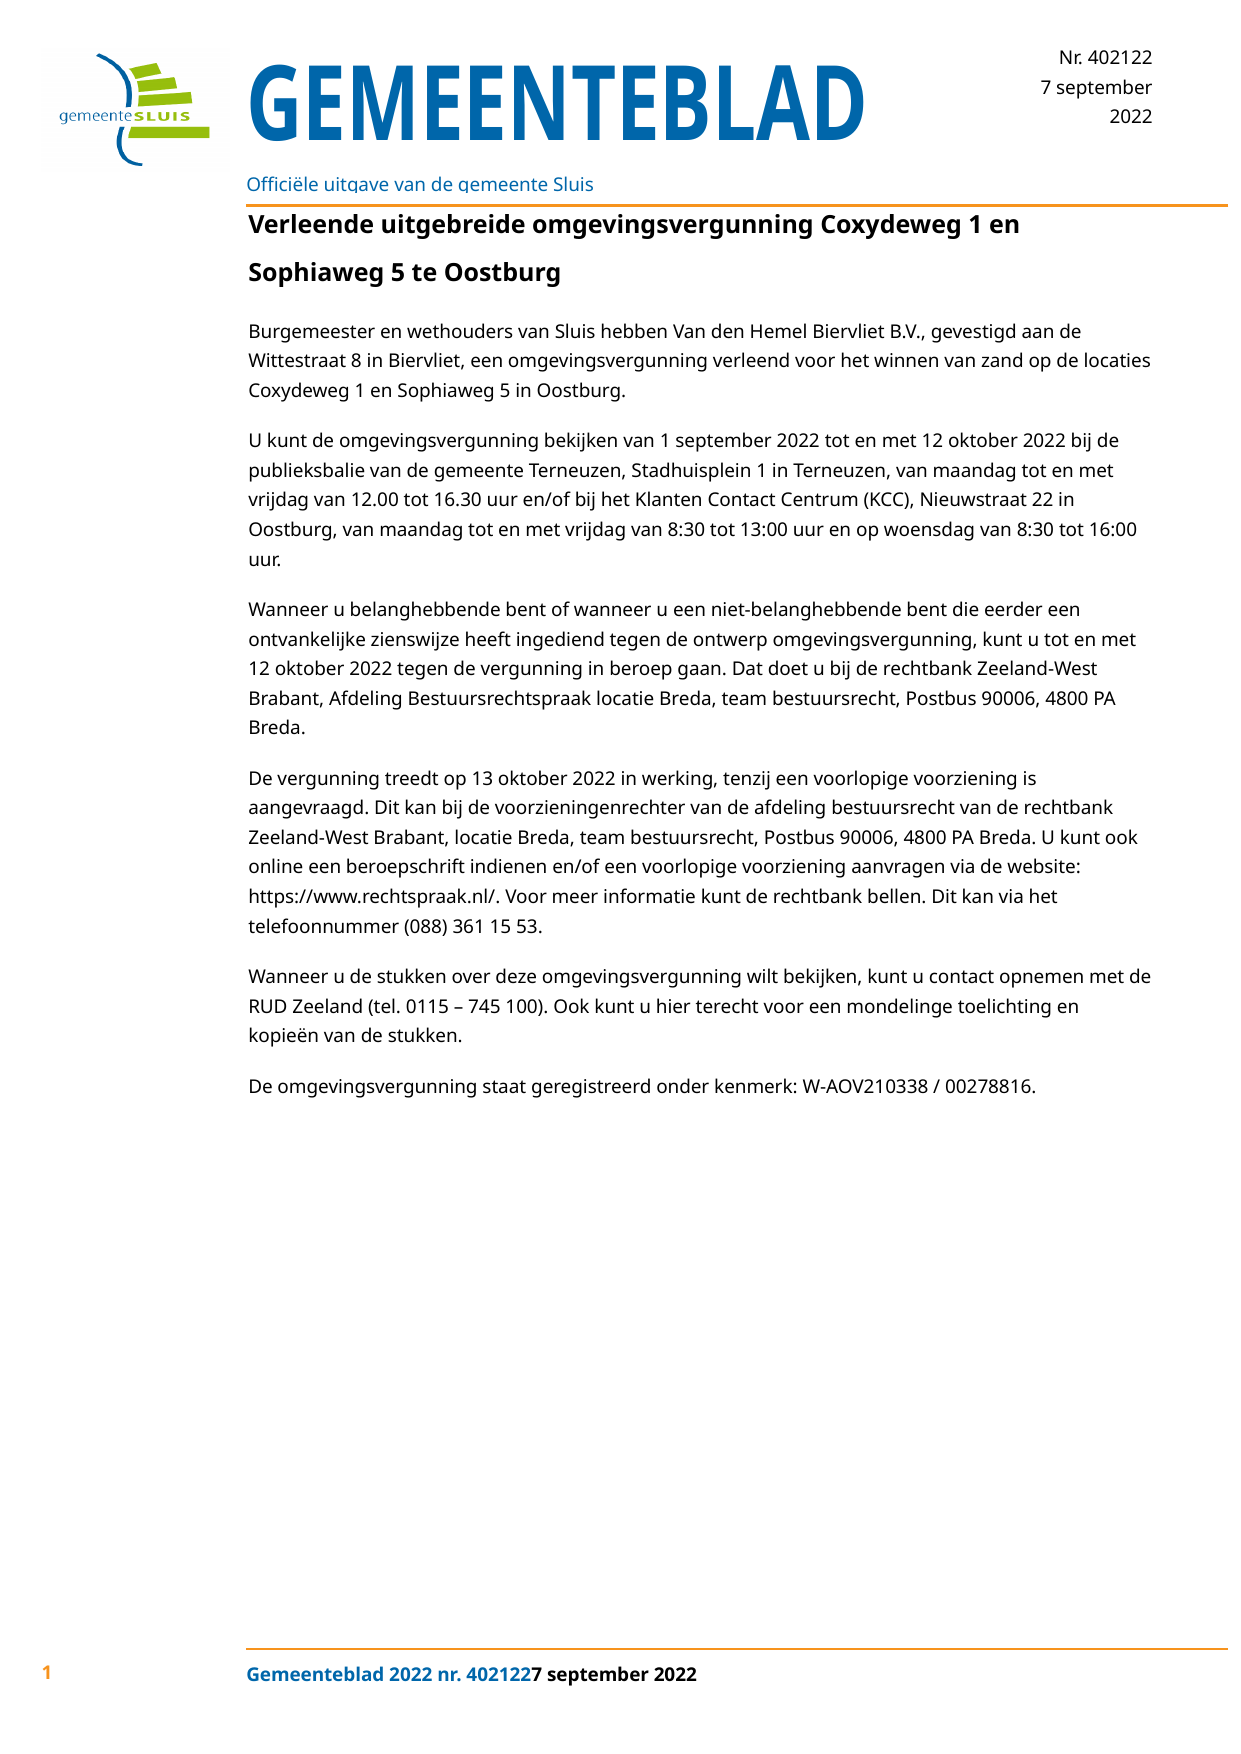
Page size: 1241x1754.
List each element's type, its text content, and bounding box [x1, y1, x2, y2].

text De vergunning treedt op 13 oktober 2022 in werking, tenzij een voorlopige voorziening is aangevraagd. Dit kan bij de voorzieningenrechter van de afdeling bestuursrecht van de rechtbank Zeeland-West Brabant, locatie Breda, team bestuursrecht, Postbus 90006, 4800 PA Breda. U kunt ook online een beroepschrift indienen en/of een voorlopige voorziening aanvragen via de website: https://www.rechtspraak.nl/. Voor meer informatie kunt de rechtbank bellen. Dit kan via het telefoonnummer (088) 361 15 53. [248, 765, 1152, 939]
text U kunt de omgevingsvergunning bekijken van 1 september 2022 tot en met 12 oktober 2022 bij de publieksbalie van de gemeente Terneuzen, Stadhuisplein 1 in Terneuzen, van maandag tot en met vrijdag van 12.00 tot 16.30 uur en/of bij het Klanten Contact Centrum (KCC), Nieuwstraat 22 in Oostburg, van maandag tot en met vrijdag van 8:30 tot 13:00 uur en op woensdag van 8:30 tot 16:00 uur. [248, 427, 1152, 572]
text Verleende uitgebreide omgevingsvergunning Coxydeweg 1 en Sophiaweg 5 te Oostburg [248, 207, 1152, 288]
picture [41, 47, 231, 172]
text Burgemeester en wethouders van Sluis hebben Van den Hemel Biervliet B.V., gevestigd aan de Wittestraat 8 in Biervliet, een omgevingsvergunning verleend voor het winnen van zand op de locaties Coxydeweg 1 en Sophiaweg 5 in Oostburg. [248, 318, 1152, 403]
text Wanneer u belanghebbende bent of wanneer u een niet-belanghebbende bent die eerder een ontvankelijke zienswijze heeft ingediend tegen de ontwerp omgevingsvergunning, kunt u tot en met 12 oktober 2022 tegen de vergunning in beroep gaan. Dat doet u bij de rechtbank Zeeland-West Brabant, Afdeling Bestuursrechtspraak locatie Breda, team bestuursrecht, Postbus 90006, 4800 PA Breda. [248, 596, 1152, 740]
text De omgevingsvergunning staat geregistreerd onder kenmerk: W-AOV210338 / 00278816. [248, 1073, 1152, 1099]
text Wanneer u de stukken over deze omgevingsvergunning wilt bekijken, kunt u contact opnemen met de RUD Zeeland (tel. 0115 – 745 100). Ook kunt u hier terecht voor een mondelinge toelichting en kopieën van de stukken. [248, 963, 1152, 1048]
